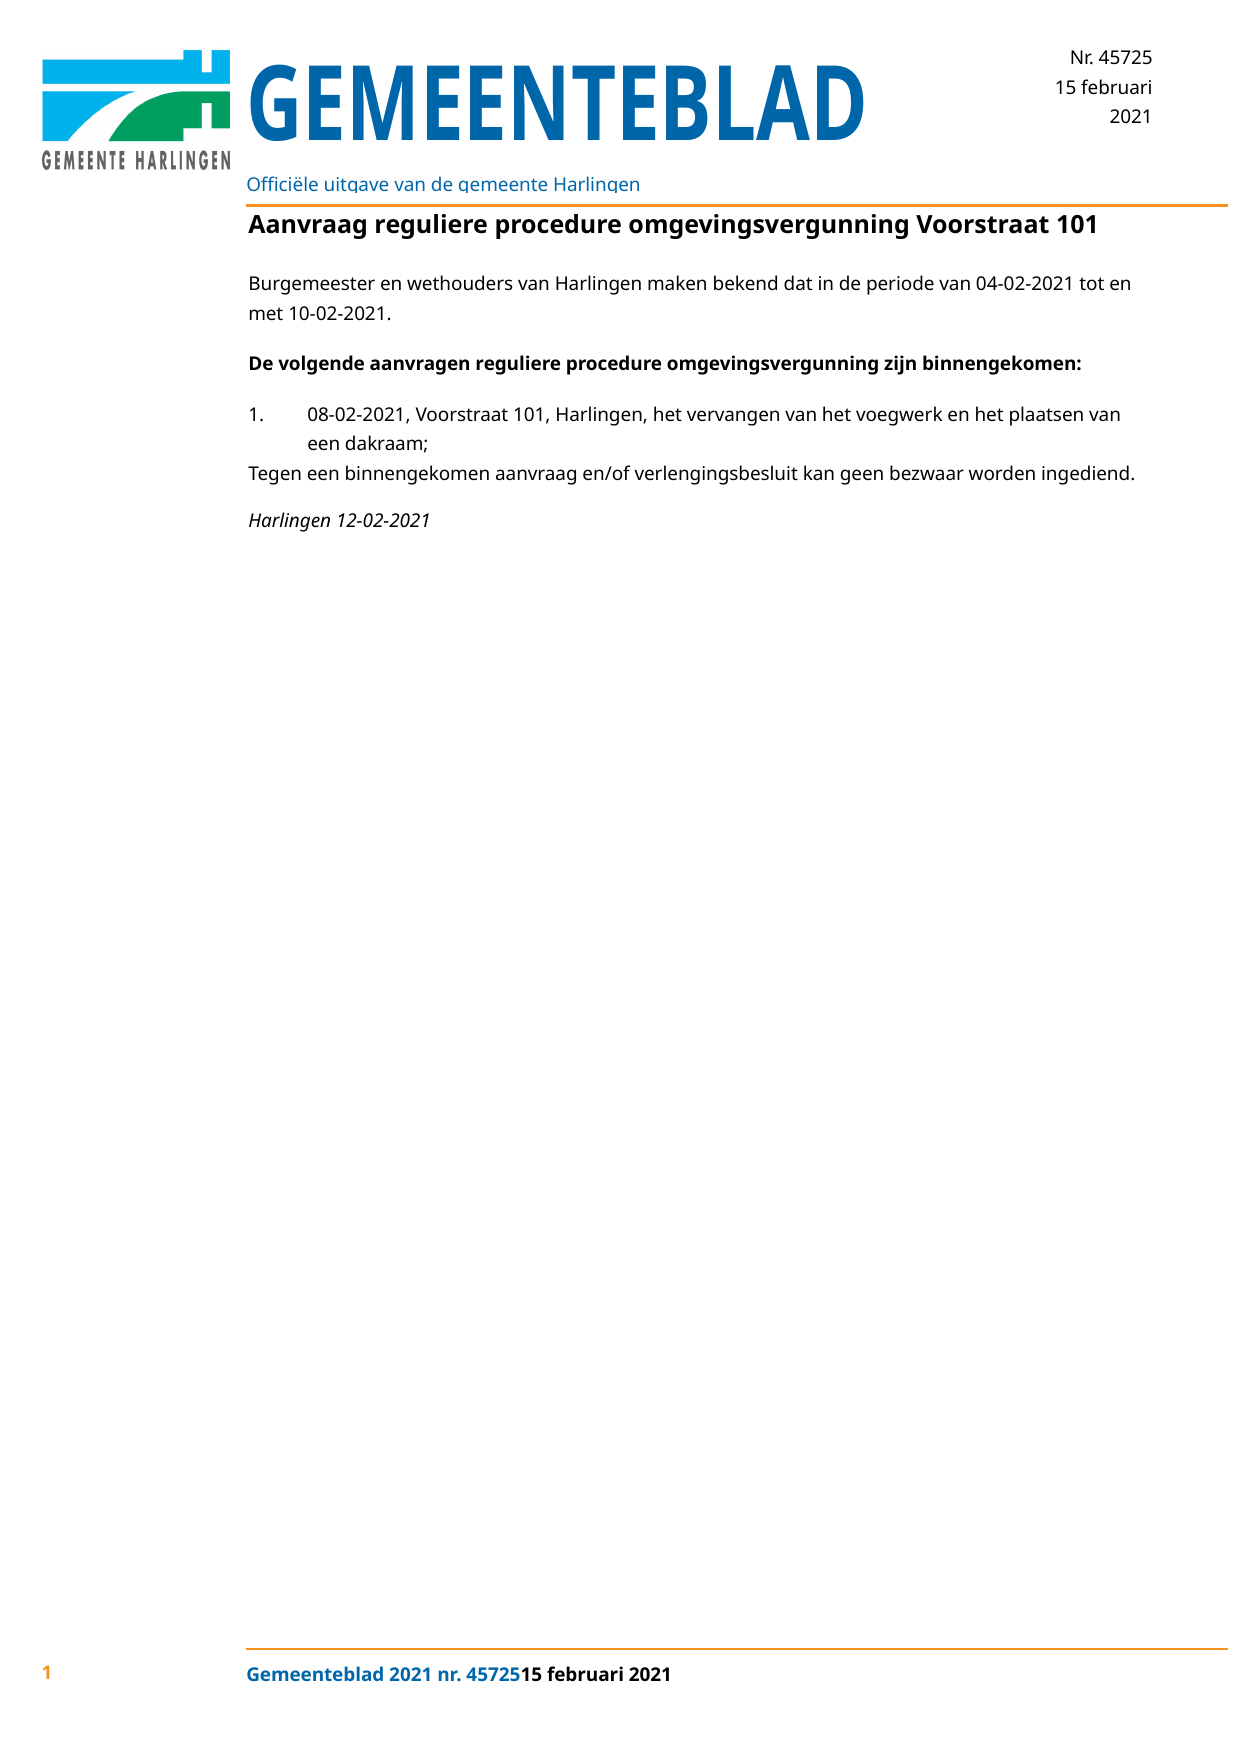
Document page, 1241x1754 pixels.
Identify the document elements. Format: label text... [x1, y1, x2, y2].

picture [41, 47, 231, 172]
text Aanvraag reguliere procedure omgevingsvergunning Voorstraat 101 [248, 207, 1152, 241]
text Tegen een binnengekomen aanvraag en/of verlengingsbesluit kan geen bezwaar worden ingediend. [248, 460, 1152, 486]
text Harlingen 12-02-2021 [248, 508, 1152, 533]
text De volgende aanvragen reguliere procedure omgevingsvergunning zijn binnengekomen: [248, 350, 1152, 376]
list 08-02-2021, Voorstraat 101, Harlingen, het vervangen van het voegwerk en het plaatsen van een dakraam; [248, 401, 1152, 456]
text Burgemeester en wethouders van Harlingen maken bekend dat in de periode van 04-02-2021 tot en met 10-02-2021. [248, 270, 1152, 326]
